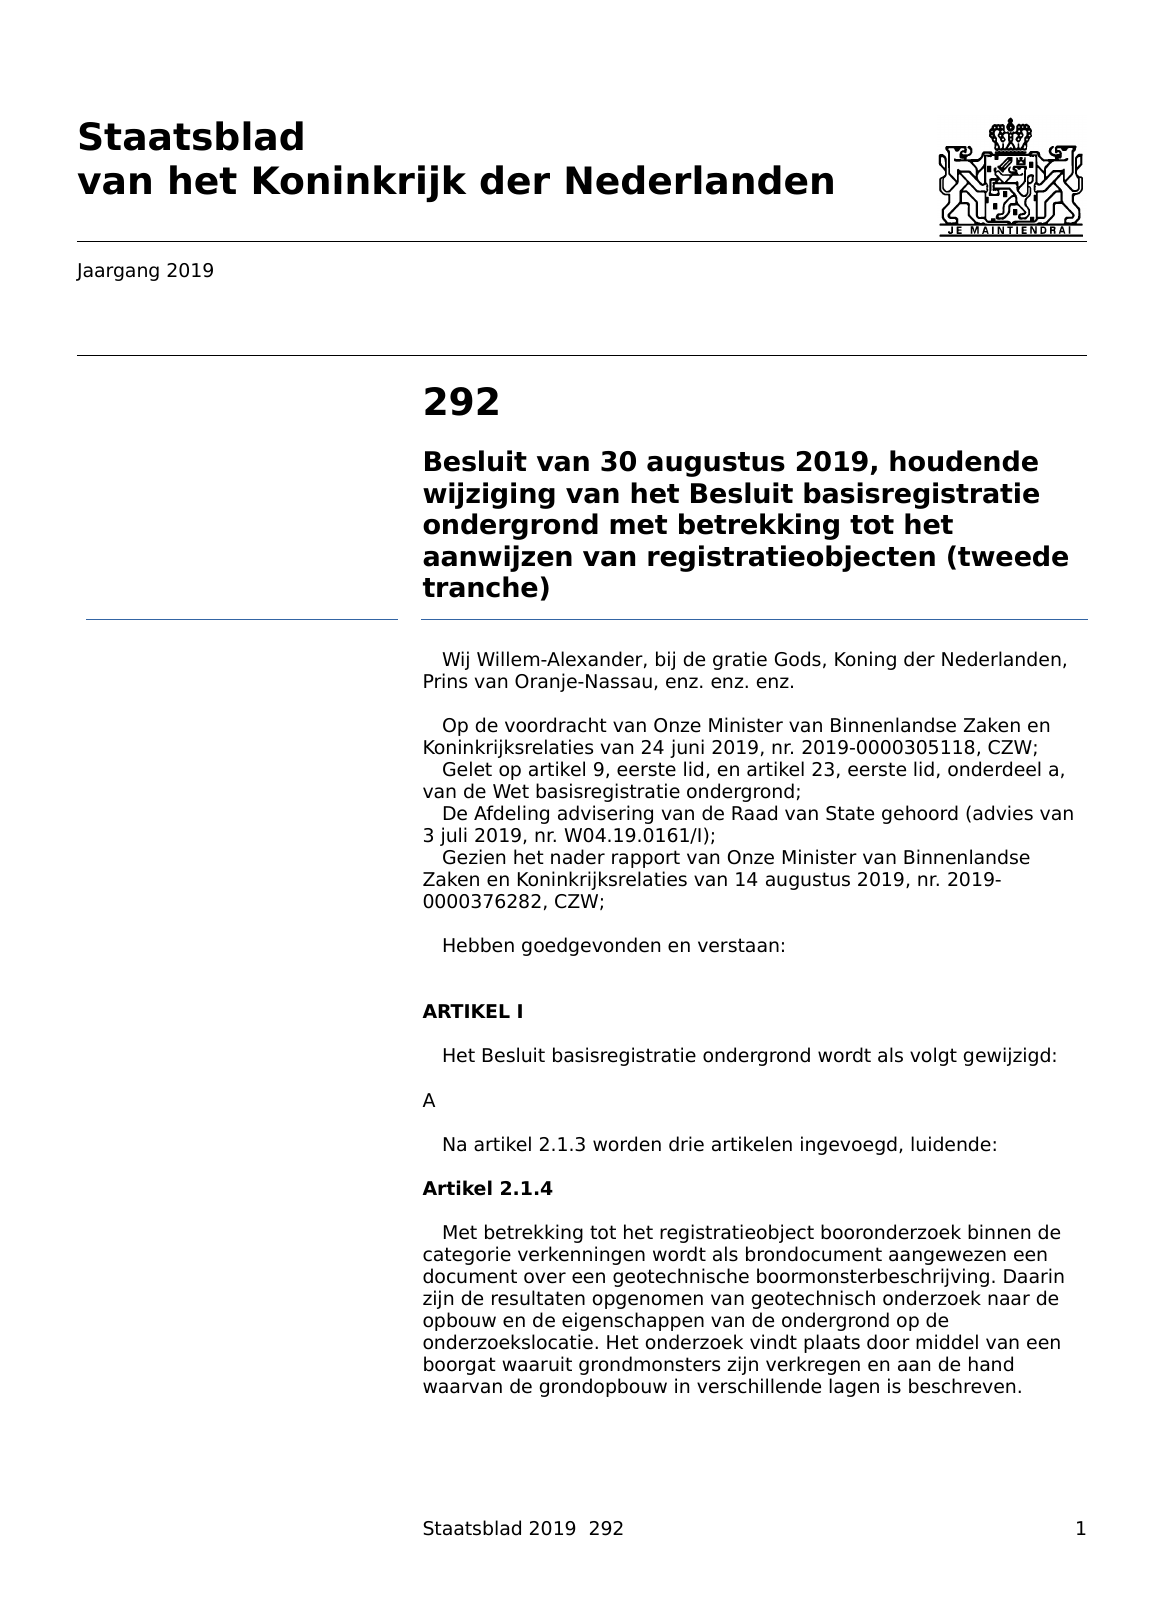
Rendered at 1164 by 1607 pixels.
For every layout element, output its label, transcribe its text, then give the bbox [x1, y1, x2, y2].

text De Afdeling advisering van de Raad van State gehoord (advies van 3 juli 2019, nr. W04.19.0161/I); [422, 803, 1087, 847]
text Het Besluit basisregistratie ondergrond wordt als volgt gewijzigd: [422, 1045, 1087, 1067]
text Gezien het nader rapport van Onze Minister van Binnenlandse Zaken en Koninkrijksrelaties van 14 augustus 2019, nr. 2019-0000376282, CZW; [422, 847, 1087, 913]
text Gelet op artikel 9, eerste lid, en artikel 23, eerste lid, onderdeel a, van de Wet basisregistratie ondergrond; [422, 759, 1087, 803]
subtitle Artikel 2.1.4 [422, 1178, 1087, 1200]
text Besluit van 30 augustus 2019, houdende wijziging van het Besluit basisregistratie ondergrond met betrekking tot het aanwijzen van registratieobjecten (tweede tranche) [422, 447, 1087, 604]
table_cell Jaargang 2019 [77, 242, 1087, 355]
table_header [886, 100, 1087, 241]
text Met betrekking tot het registratieobject booronderzoek binnen de categorie verkenningen wordt als brondocument aangewezen een document over een geotechnische boormonsterbeschrijving. Daarin zijn de resultaten opgenomen van geotechnisch onderzoek naar de opbouw en de eigenschappen van de ondergrond op de onderzoekslocatie. Het onderzoek vindt plaats door middel van een boorgat waaruit grondmonsters zijn verkregen en aan de hand waarvan de grondopbouw in verschillende lagen is beschreven. [422, 1222, 1087, 1398]
text Wij Willem-Alexander, bij de gratie Gods, Koning der Nederlanden, Prins van Oranje-Nassau, enz. enz. enz. [422, 649, 1087, 693]
text Op de voordracht van Onze Minister van Binnenlandse Zaken en Koninkrijksrelaties van 24 juni 2019, nr. 2019-0000305118, CZW; [422, 715, 1087, 759]
text Na artikel 2.1.3 worden drie artikelen ingevoegd, luidende: [422, 1134, 1087, 1156]
text A [422, 1089, 1087, 1112]
text Hebben goedgevonden en verstaan: [422, 935, 1087, 957]
picture [936, 115, 1087, 240]
subtitle 292 [422, 381, 1087, 424]
table_header Staatsblad van het Koninkrijk der Nederlanden [77, 100, 886, 241]
subtitle ARTIKEL I [422, 1001, 1087, 1023]
